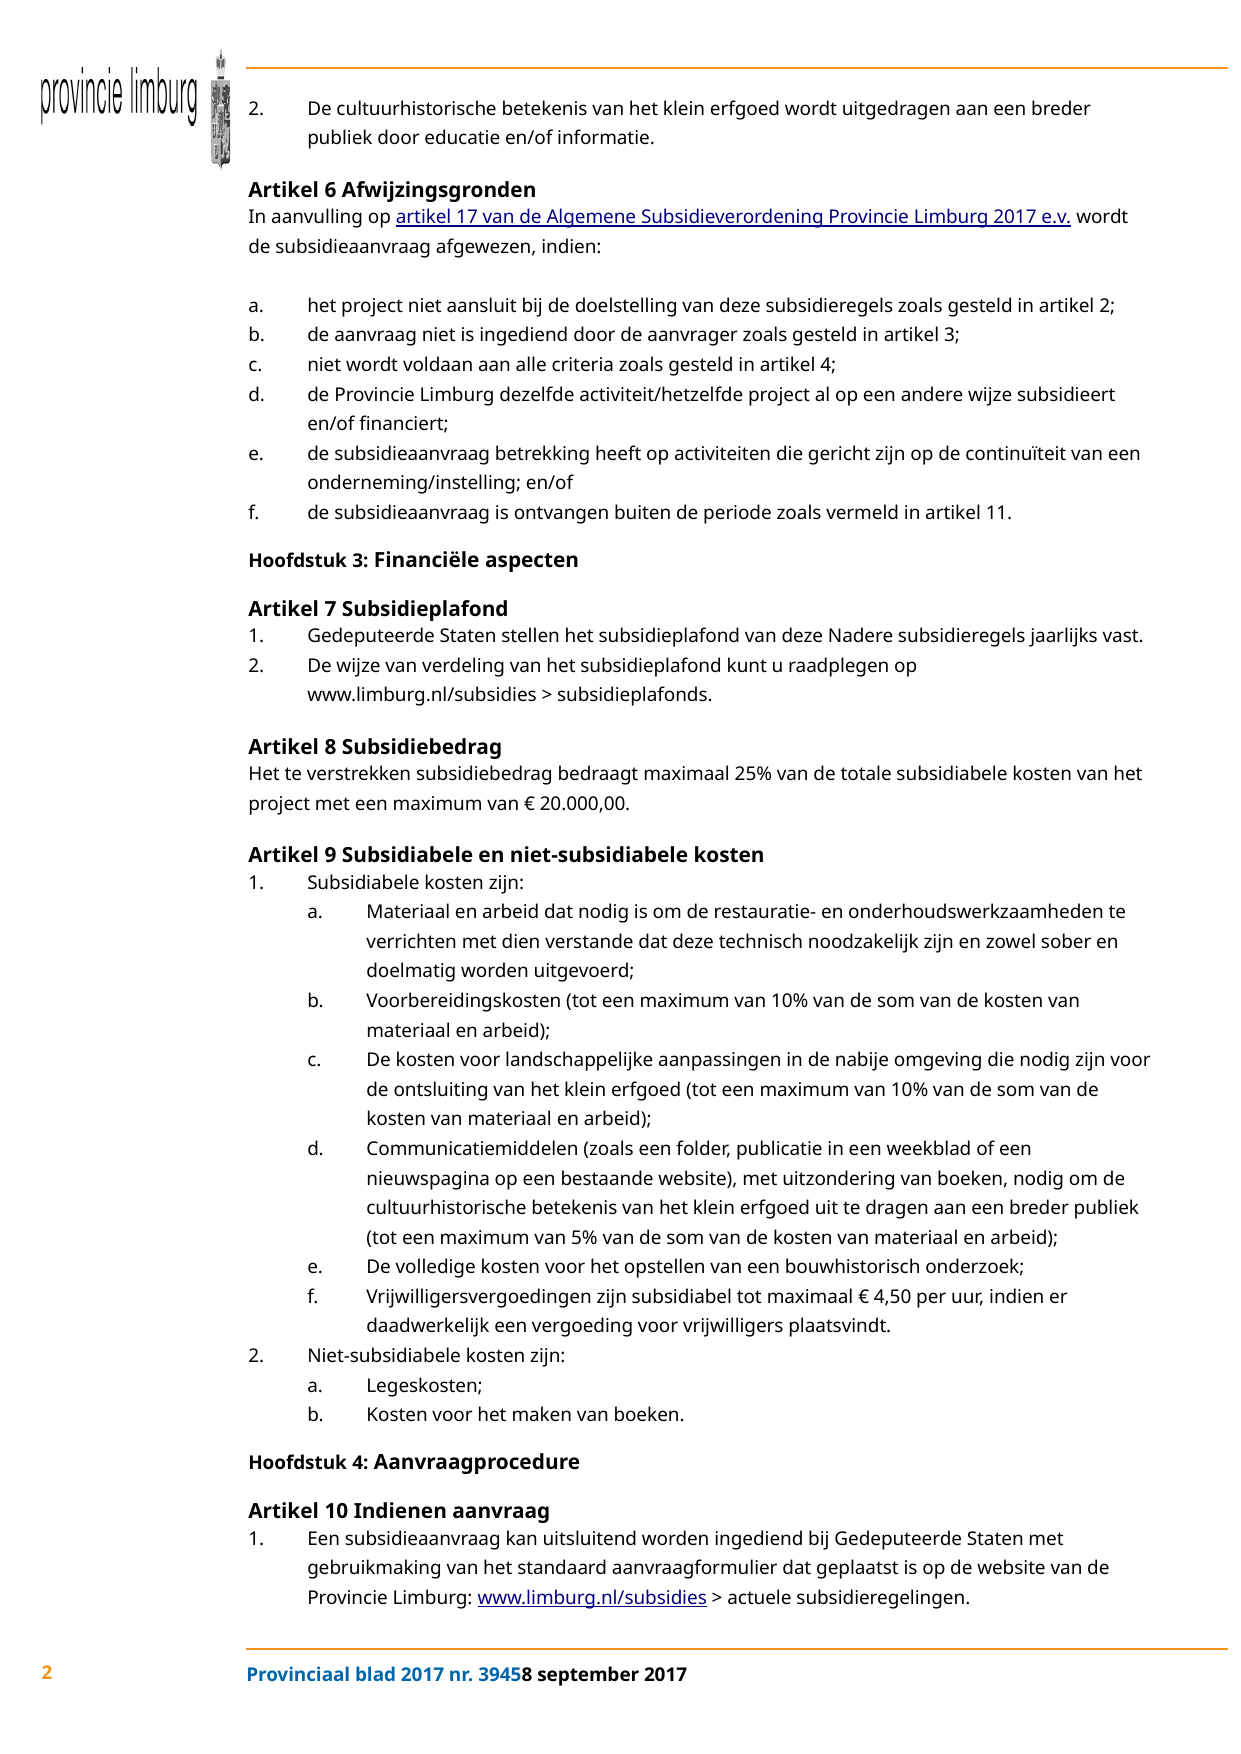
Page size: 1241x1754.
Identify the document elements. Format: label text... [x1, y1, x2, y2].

picture [41, 47, 231, 172]
list de Provincie Limburg dezelfde activiteit/hetzelfde project al op een andere wijze subsidieert en/of financiert; [248, 381, 1152, 436]
text In aanvulling op artikel 17 van de Algemene Subsidieverordening Provincie Limburg 2017 e.v. wordt de subsidieaanvraag afgewezen, indien: [248, 203, 1152, 258]
list Voorbereidingskosten (tot een maximum van 10% van de som van de kosten van materiaal en arbeid); [307, 987, 1152, 1042]
text Hoofdstuk 4: Aanvraagprocedure [248, 1447, 1152, 1475]
list Kosten voor het maken van boeken. [307, 1401, 1152, 1427]
list de subsidieaanvraag is ontvangen buiten de periode zoals vermeld in artikel 11. [248, 499, 1152, 525]
list Subsidiabele kosten zijn: [248, 869, 1152, 894]
list het project niet aansluit bij de doelstelling van deze subsidieregels zoals gesteld in artikel 2; [248, 292, 1152, 318]
list Niet-subsidiabele kosten zijn: [248, 1342, 1152, 1368]
list Vrijwilligersvergoedingen zijn subsidiabel tot maximaal € 4,50 per uur, indien er daadwerkelijk een vergoeding voor vrijwilligers plaatsvindt. [307, 1283, 1152, 1338]
text Artikel 6 Afwijzingsgronden [248, 175, 1152, 203]
list de subsidieaanvraag betrekking heeft op activiteiten die gericht zijn op de continuïteit van een onderneming/instelling; en/of [248, 440, 1152, 495]
list Materiaal en arbeid dat nodig is om de restauratie- en onderhoudswerkzaamheden te verrichten met dien verstande dat deze technisch noodzakelijk zijn en zowel sober en doelmatig worden uitgevoerd; [307, 898, 1152, 983]
text Het te verstrekken subsidiebedrag bedraagt maximaal 25% van de totale subsidiabele kosten van het project met een maximum van € 20.000,00. [248, 760, 1152, 816]
text Hoofdstuk 3: Financiële aspecten [248, 545, 1152, 573]
list De kosten voor landschappelijke aanpassingen in de nabije omgeving die nodig zijn voor de ontsluiting van het klein erfgoed (tot een maximum van 10% van de som van de kosten van materiaal en arbeid); [307, 1046, 1152, 1131]
list Gedeputeerde Staten stellen het subsidieplafond van deze Nadere subsidieregels jaarlijks vast. [248, 622, 1152, 648]
text Artikel 10 Indienen aanvraag [248, 1496, 1152, 1525]
text Artikel 9 Subsidiabele en niet-subsidiabele kosten [248, 840, 1152, 869]
list De cultuurhistorische betekenis van het klein erfgoed wordt uitgedragen aan een breder publiek door educatie en/of informatie. [248, 95, 1152, 150]
list de aanvraag niet is ingediend door de aanvrager zoals gesteld in artikel 3; [248, 322, 1152, 347]
list De wijze van verdeling van het subsidieplafond kunt u raadplegen op www.limburg.nl/subsidies > subsidieplafonds. [248, 652, 1152, 707]
list De volledige kosten voor het opstellen van een bouwhistorisch onderzoek; [307, 1253, 1152, 1279]
text Artikel 7 Subsidieplafond [248, 594, 1152, 622]
list Legeskosten; [307, 1372, 1152, 1397]
list niet wordt voldaan aan alle criteria zoals gesteld in artikel 4; [248, 351, 1152, 377]
list Een subsidieaanvraag kan uitsluitend worden ingediend bij Gedeputeerde Staten met gebruikmaking van het standaard aanvraagformulier dat geplaatst is op de website van de Provincie Limburg: www.limburg.nl/subsidies > actuele subsidieregelingen. [248, 1525, 1152, 1609]
text Artikel 8 Subsidiebedrag [248, 732, 1152, 760]
list Communicatiemiddelen (zoals een folder, publicatie in een weekblad of een nieuwspagina op een bestaande website), met uitzondering van boeken, nodig om de cultuurhistorische betekenis van het klein erfgoed uit te dragen aan een breder publiek (tot een maximum van 5% van de som van de kosten van materiaal en arbeid); [307, 1135, 1152, 1249]
